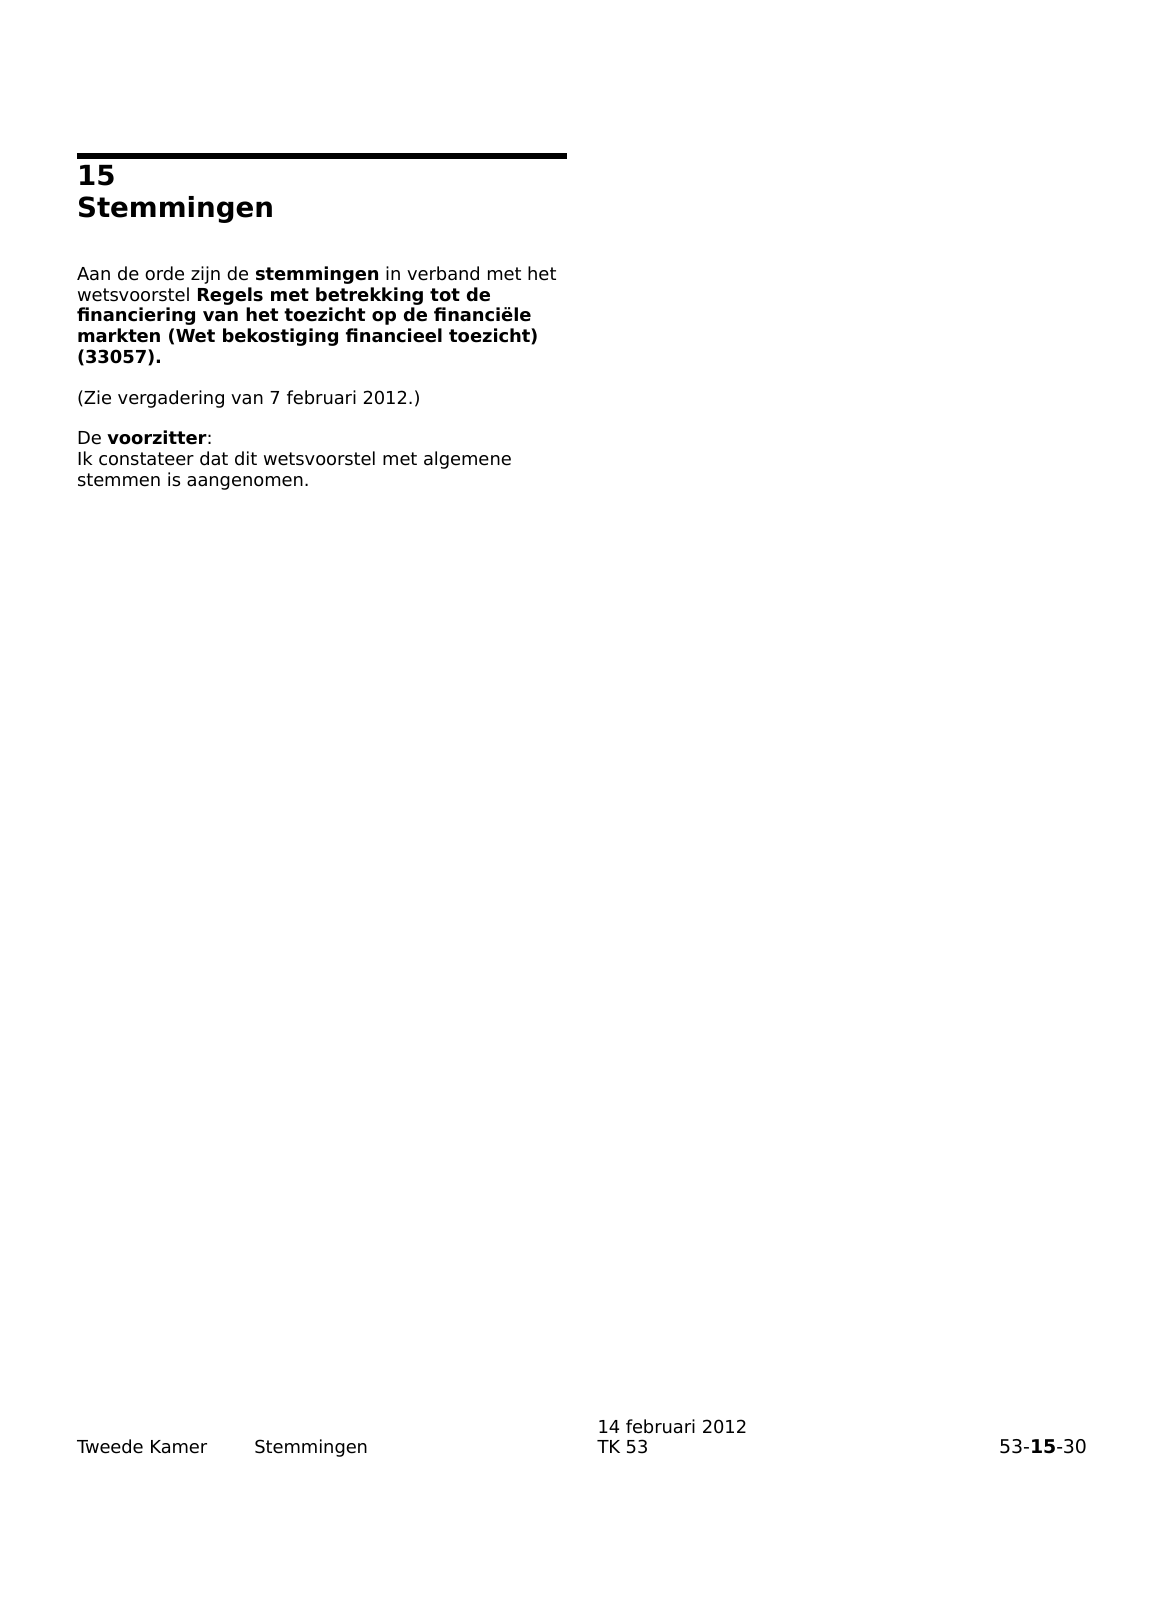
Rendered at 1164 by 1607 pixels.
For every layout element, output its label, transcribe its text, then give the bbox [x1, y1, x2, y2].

text (Zie vergadering van 7 februari 2012.) [77, 387, 567, 408]
text Aan de orde zijn de stemmingen in verband met het wetsvoorstel Regels met betrekking tot de financiering van het toezicht op de financiële markten (Wet bekostiging financieel toezicht) (33057). [77, 264, 567, 367]
text De voorzitter: [77, 428, 567, 449]
text Ik constateer dat dit wetsvoorstel met algemene stemmen is aangenomen. [77, 449, 567, 490]
title 15 Stemmingen [77, 159, 567, 224]
